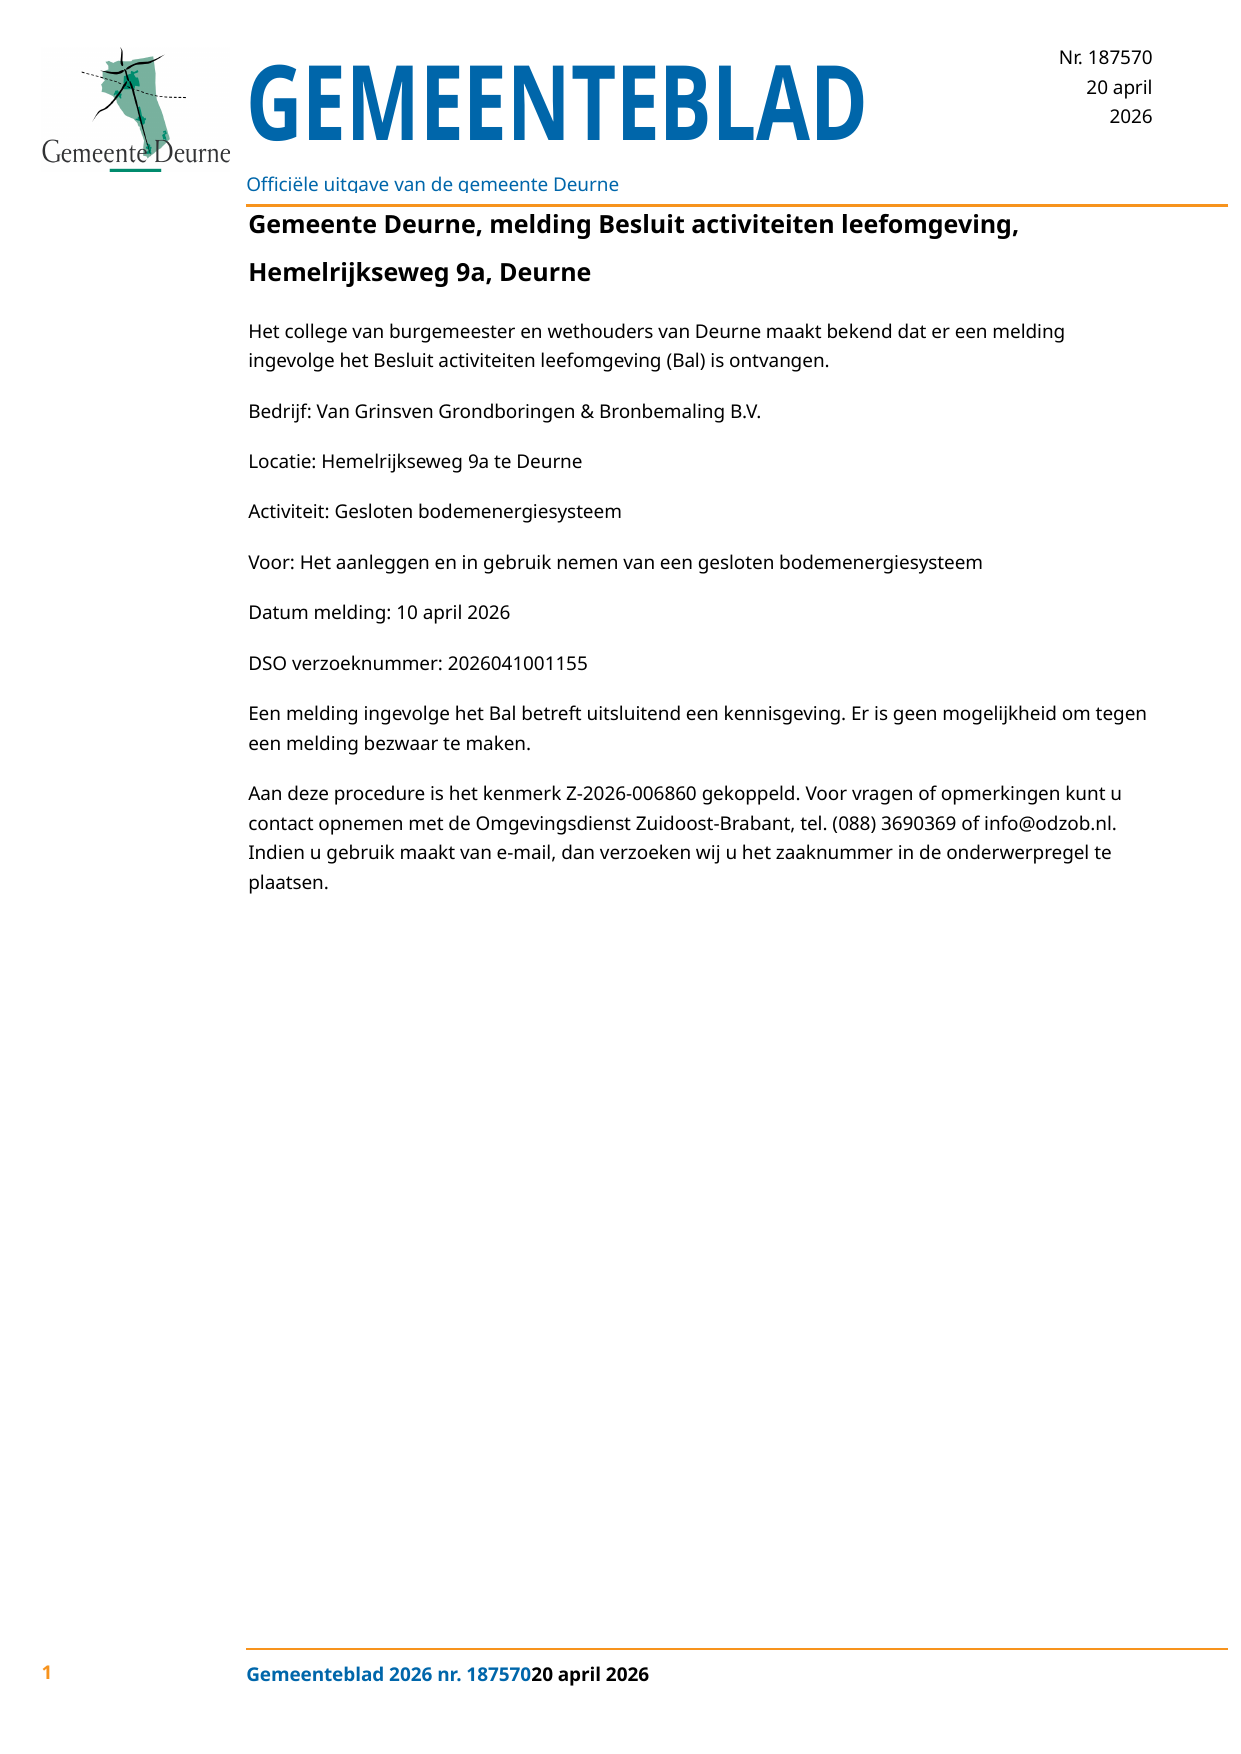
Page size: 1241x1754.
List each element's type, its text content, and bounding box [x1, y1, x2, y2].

text Bedrijf: Van Grinsven Grondboringen & Bronbemaling B.V. [248, 398, 1152, 424]
text Datum melding: 10 april 2026 [248, 599, 1152, 625]
text Een melding ingevolge het Bal betreft uitsluitend een kennisgeving. Er is geen mogelijkheid om tegen een melding bezwaar te maken. [248, 700, 1152, 756]
text Activiteit: Gesloten bodemenergiesysteem [248, 499, 1152, 524]
picture [41, 47, 231, 172]
text Aan deze procedure is het kenmerk Z-2026-006860 gekoppeld. Voor vragen of opmerkingen kunt u contact opnemen met de Omgevingsdienst Zuidoost-Brabant, tel. (088) 3690369 of info@odzob.nl. Indien u gebruik maakt van e-mail, dan verzoeken wij u het zaaknummer in de onderwerpregel te plaatsen. [248, 780, 1152, 895]
text Gemeente Deurne, melding Besluit activiteiten leefomgeving, Hemelrijkseweg 9a, Deurne [248, 207, 1152, 288]
text DSO verzoeknummer: 2026041001155 [248, 650, 1152, 676]
text Het college van burgemeester en wethouders van Deurne maakt bekend dat er een melding ingevolge het Besluit activiteiten leefomgeving (Bal) is ontvangen. [248, 318, 1152, 373]
text Locatie: Hemelrijkseweg 9a te Deurne [248, 448, 1152, 474]
text Voor: Het aanleggen en in gebruik nemen van een gesloten bodemenergiesysteem [248, 549, 1152, 575]
